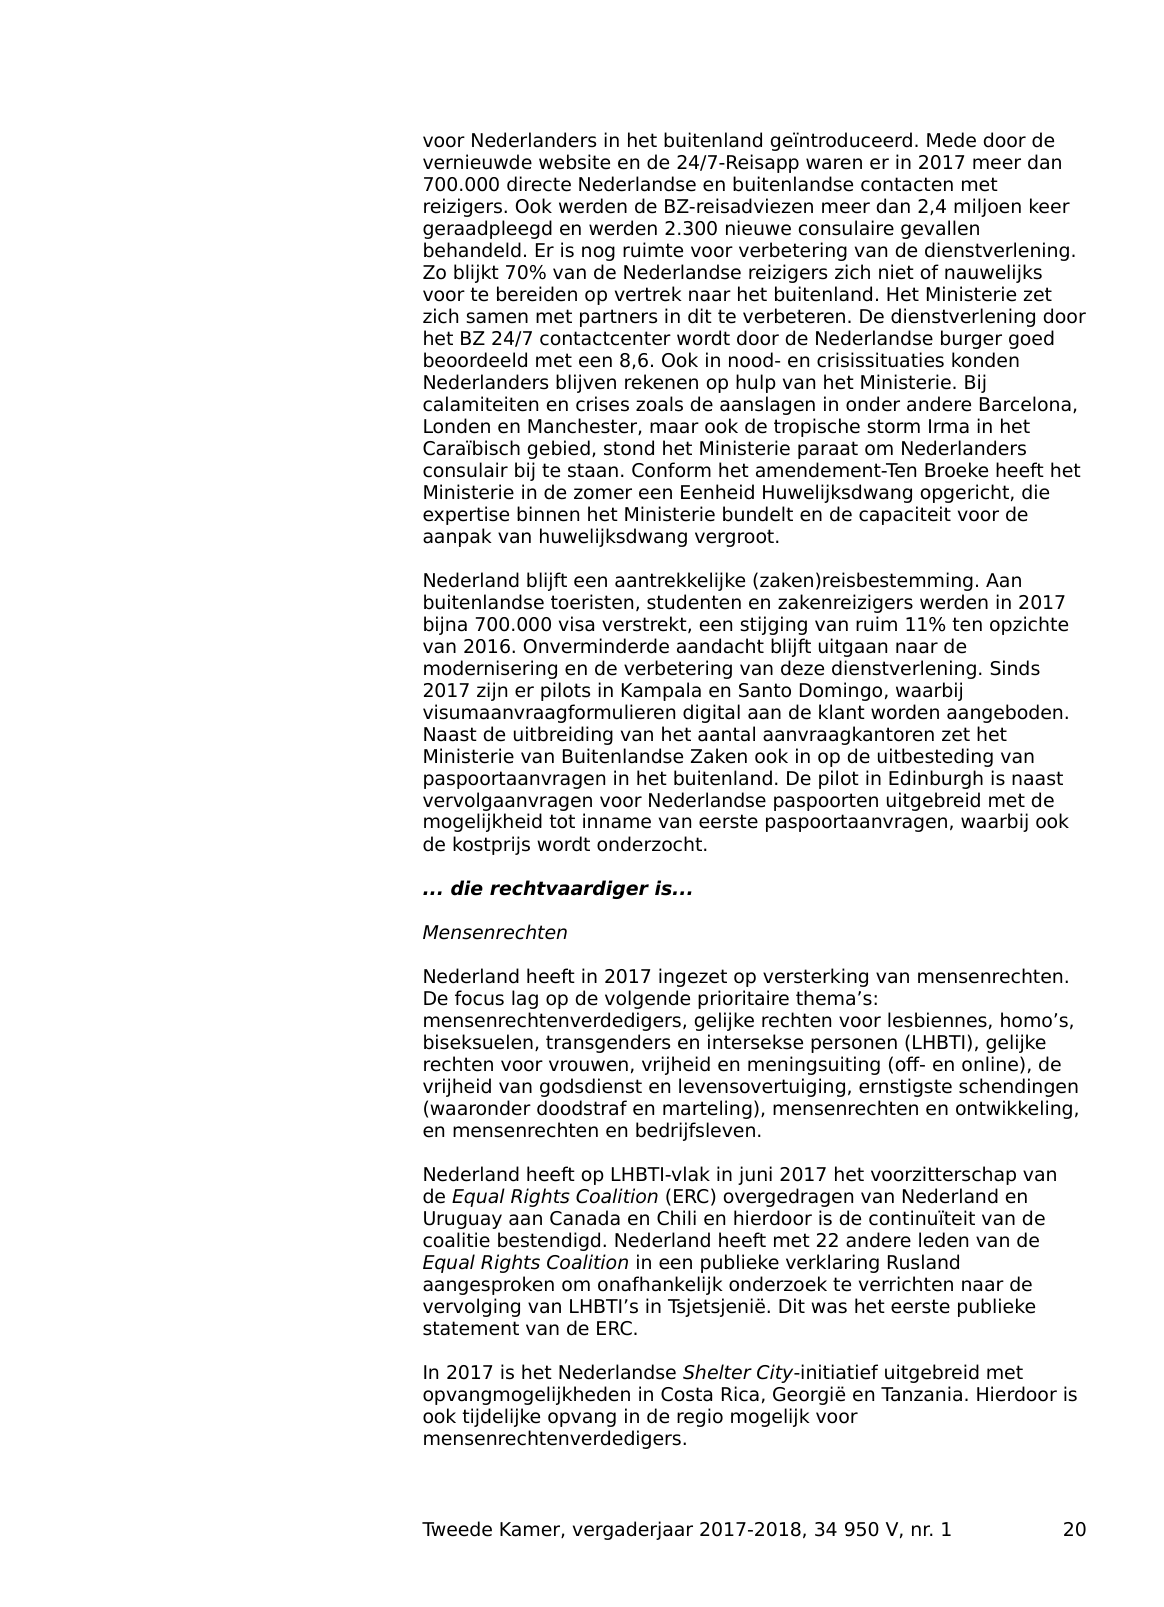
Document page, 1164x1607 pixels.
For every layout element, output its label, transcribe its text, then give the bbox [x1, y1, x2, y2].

text Nederland heeft op LHBTI-vlak in juni 2017 het voorzitterschap van de Equal Rights Coalition (ERC) overgedragen van Nederland en Uruguay aan Canada en Chili en hierdoor is de continuïteit van de coalitie bestendigd. Nederland heeft met 22 andere leden van de Equal Rights Coalition in een publieke verklaring Rusland aangesproken om onafhankelijk onderzoek te verrichten naar de vervolging van LHBTI’s in Tsjetsjenië. Dit was het eerste publieke statement van de ERC. [422, 1164, 1087, 1340]
text Nederland heeft in 2017 ingezet op versterking van mensenrechten. De focus lag op de volgende prioritaire thema’s: mensenrechtenverdedigers, gelijke rechten voor lesbiennes, homo’s, biseksuelen, transgenders en intersekse personen (LHBTI), gelijke rechten voor vrouwen, vrijheid en meningsuiting (off- en online), de vrijheid van godsdienst en levensovertuiging, ernstigste schendingen (waaronder doodstraf en marteling), mensenrechten en ontwikkeling, en mensenrechten en bedrijfsleven. [422, 966, 1087, 1142]
subtitle Mensenrechten [422, 922, 1087, 944]
subtitle ... die rechtvaardiger is... [422, 878, 1087, 899]
text Nederland blijft een aantrekkelijke (zaken)reisbestemming. Aan buitenlandse toeristen, studenten en zakenreizigers werden in 2017 bijna 700.000 visa verstrekt, een stijging van ruim 11% ten opzichte van 2016. Onverminderde aandacht blijft uitgaan naar de modernisering en de verbetering van deze dienstverlening. Sinds 2017 zijn er pilots in Kampala en Santo Domingo, waarbij visumaanvraagformulieren digital aan de klant worden aangeboden. Naast de uitbreiding van het aantal aanvraagkantoren zet het Ministerie van Buitenlandse Zaken ook in op de uitbesteding van paspoortaanvragen in het buitenland. De pilot in Edinburgh is naast vervolgaanvragen voor Nederlandse paspoorten uitgebreid met de mogelijkheid tot inname van eerste paspoortaanvragen, waarbij ook de kostprijs wordt onderzocht. [422, 570, 1087, 855]
text voor Nederlanders in het buitenland geïntroduceerd. Mede door de vernieuwde website en de 24/7-Reisapp waren er in 2017 meer dan 700.000 directe Nederlandse en buitenlandse contacten met reizigers. Ook werden de BZ-reisadviezen meer dan 2,4 miljoen keer geraadpleegd en werden 2.300 nieuwe consulaire gevallen behandeld. Er is nog ruimte voor verbetering van de dienstverlening. Zo blijkt 70% van de Nederlandse reizigers zich niet of nauwelijks voor te bereiden op vertrek naar het buitenland. Het Ministerie zet zich samen met partners in dit te verbeteren. De dienstverlening door het BZ 24/7 contactcenter wordt door de Nederlandse burger goed beoordeeld met een 8,6. Ook in nood- en crisissituaties konden Nederlanders blijven rekenen op hulp van het Ministerie. Bij calamiteiten en crises zoals de aanslagen in onder andere Barcelona, Londen en Manchester, maar ook de tropische storm Irma in het Caraïbisch gebied, stond het Ministerie paraat om Nederlanders consulair bij te staan. Conform het amendement-Ten Broeke heeft het Ministerie in de zomer een Eenheid Huwelijksdwang opgericht, die expertise binnen het Ministerie bundelt en de capaciteit voor de aanpak van huwelijksdwang vergroot. [422, 130, 1087, 547]
text In 2017 is het Nederlandse Shelter City-initiatief uitgebreid met opvangmogelijkheden in Costa Rica, Georgië en Tanzania. Hierdoor is ook tijdelijke opvang in de regio mogelijk voor mensenrechtenverdedigers. [422, 1362, 1087, 1450]
